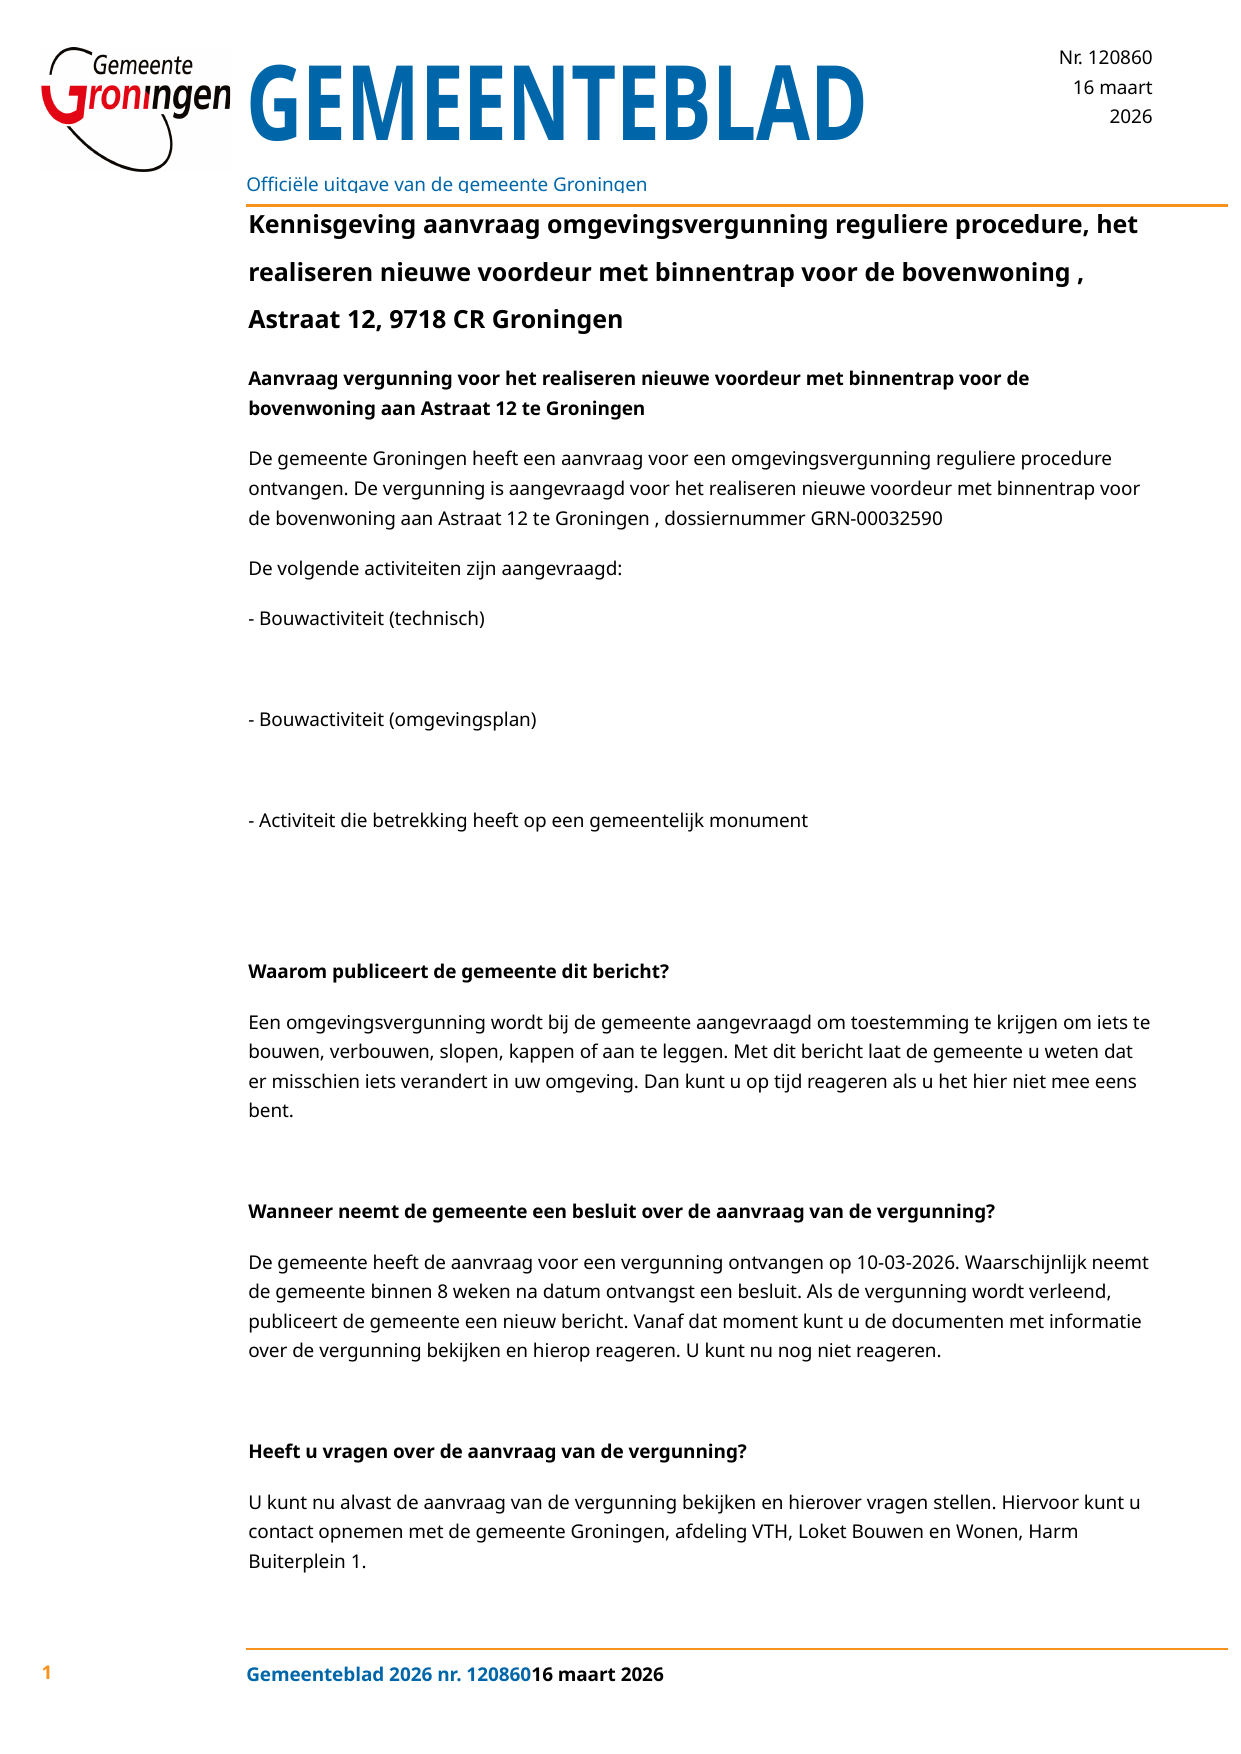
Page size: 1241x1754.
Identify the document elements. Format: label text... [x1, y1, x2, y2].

text Aanvraag vergunning voor het realiseren nieuwe voordeur met binnentrap voor de bovenwoning aan Astraat 12 te Groningen [248, 366, 1152, 421]
text - Bouwactiviteit (omgevingsplan) [248, 706, 1152, 732]
text De gemeente Groningen heeft een aanvraag voor een omgevingsvergunning reguliere procedure ontvangen. De vergunning is aangevraagd voor het realiseren nieuwe voordeur met binnentrap voor de bovenwoning aan Astraat 12 te Groningen , dossiernummer GRN-00032590 [248, 446, 1152, 530]
text De gemeente heeft de aanvraag voor een vergunning ontvangen op 10-03-2026. Waarschijnlijk neemt de gemeente binnen 8 weken na datum ontvangst een besluit. Als de vergunning wordt verleend, publiceert de gemeente een nieuw bericht. Vanaf dat moment kunt u de documenten met informatie over de vergunning bekijken en hierop reageren. U kunt nu nog niet reageren. [248, 1249, 1152, 1363]
text De volgende activiteiten zijn aangevraagd: [248, 555, 1152, 581]
text Heeft u vragen over de aanvraag van de vergunning? [248, 1438, 1152, 1464]
text Een omgevingsvergunning wordt bij de gemeente aangevraagd om toestemming te krijgen om iets te bouwen, verbouwen, slopen, kappen of aan te leggen. Met dit bericht laat de gemeente u weten dat er misschien iets verandert in uw omgeving. Dan kunt u op tijd reageren als u het hier niet mee eens bent. [248, 1009, 1152, 1123]
text Waarom publiceert de gemeente dit bericht? [248, 958, 1152, 984]
text Kennisgeving aanvraag omgevingsvergunning reguliere procedure, het realiseren nieuwe voordeur met binnentrap voor de bovenwoning , Astraat 12, 9718 CR Groningen [248, 207, 1152, 336]
text U kunt nu alvast de aanvraag van de vergunning bekijken en hierover vragen stellen. Hiervoor kunt u contact opnemen met de gemeente Groningen, afdeling VTH, Loket Bouwen en Wonen, Harm Buiterplein 1. [248, 1489, 1152, 1574]
picture [41, 47, 231, 172]
text Wanneer neemt de gemeente een besluit over de aanvraag van de vergunning? [248, 1198, 1152, 1224]
text - Bouwactiviteit (technisch) [248, 606, 1152, 631]
text - Activiteit die betrekking heeft op een gemeentelijk monument [248, 807, 1152, 833]
